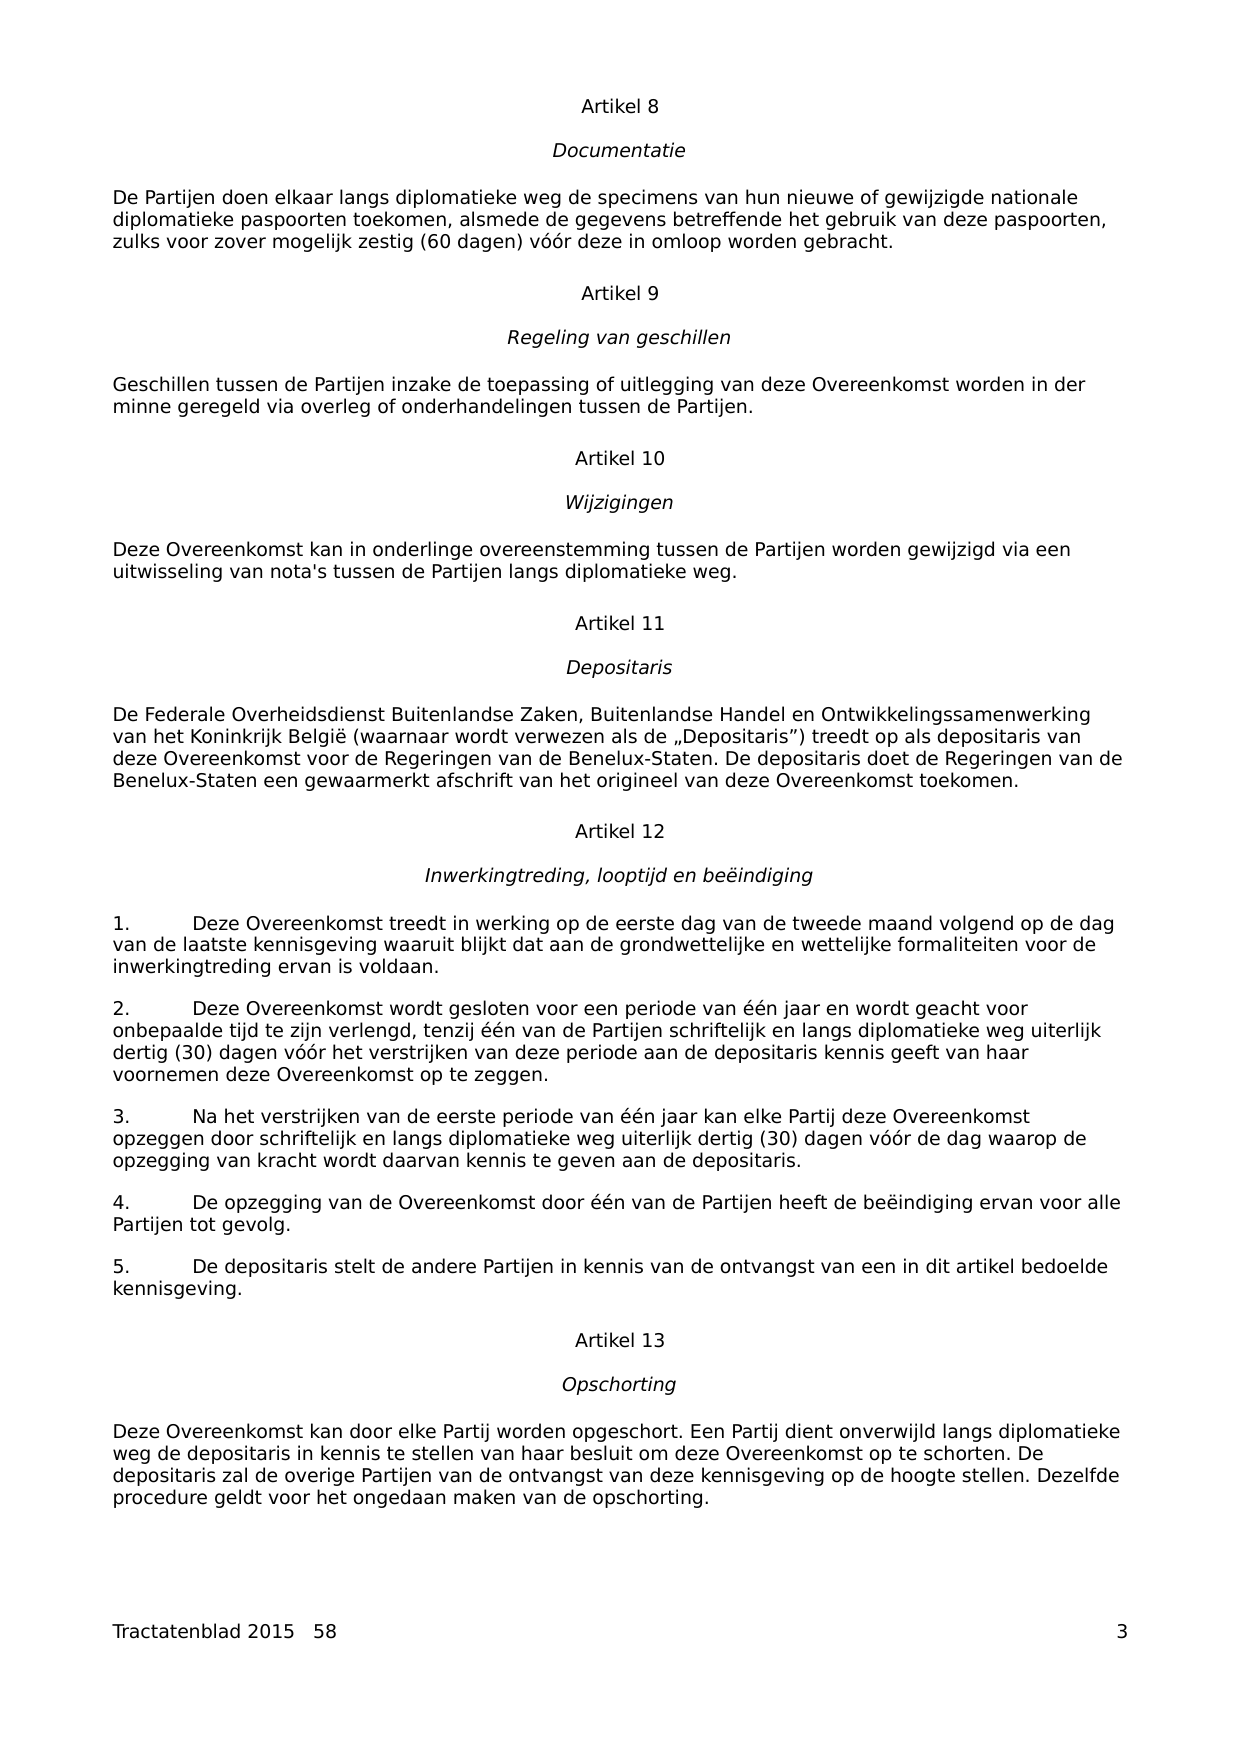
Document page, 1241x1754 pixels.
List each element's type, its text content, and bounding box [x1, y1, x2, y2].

subtitle Artikel 13 Opschorting [112, 1330, 1128, 1396]
subtitle Artikel 10 Wijzigingen [112, 448, 1128, 514]
text Geschillen tussen de Partijen inzake de toepassing of uitlegging van deze Overeenkomst worden in der minne geregeld via overleg of onderhandelingen tussen de Partijen. [112, 374, 1128, 418]
text Deze Overeenkomst kan door elke Partij worden opgeschort. Een Partij dient onverwijld langs diplomatieke weg de depositaris in kennis te stellen van haar besluit om deze Overeenkomst op te schorten. De depositaris zal de overige Partijen van de ontvangst van deze kennisgeving op de hoogte stellen. Dezelfde procedure geldt voor het ongedaan maken van de opschorting. [112, 1421, 1128, 1509]
text Deze Overeenkomst kan in onderlinge overeenstemming tussen de Partijen worden gewijzigd via een uitwisseling van nota's tussen de Partijen langs diplomatieke weg. [112, 539, 1128, 583]
subtitle Artikel 8 Documentatie [112, 96, 1128, 162]
subtitle Artikel 12 Inwerkingtreding, looptijd en beëindiging [112, 821, 1128, 887]
text 1. Deze Overeenkomst treedt in werking op de eerste dag van de tweede maand volgend op de dag van de laatste kennisgeving waaruit blijkt dat aan de grondwettelijke en wettelijke formaliteiten voor de inwerkingtreding ervan is voldaan. [112, 912, 1128, 978]
text De Partijen doen elkaar langs diplomatieke weg de specimens van hun nieuwe of gewijzigde nationale diplomatieke paspoorten toekomen, alsmede de gegevens betreffende het gebruik van deze paspoorten, zulks voor zover mogelijk zestig (60 dagen) vóór deze in omloop worden gebracht. [112, 187, 1128, 253]
text 5. De depositaris stelt de andere Partijen in kennis van de ontvangst van een in dit artikel bedoelde kennisgeving. [112, 1256, 1128, 1300]
subtitle Artikel 11 Depositaris [112, 613, 1128, 678]
subtitle Artikel 9 Regeling van geschillen [112, 283, 1128, 349]
text 4. De opzegging van de Overeenkomst door één van de Partijen heeft de beëindiging ervan voor alle Partijen tot gevolg. [112, 1192, 1128, 1236]
text 2. Deze Overeenkomst wordt gesloten voor een periode van één jaar en wordt geacht voor onbepaalde tijd te zijn verlengd, tenzij één van de Partijen schriftelijk en langs diplomatieke weg uiterlijk dertig (30) dagen vóór het verstrijken van deze periode aan de depositaris kennis geeft van haar voornemen deze Overeenkomst op te zeggen. [112, 998, 1128, 1086]
text De Federale Overheidsdienst Buitenlandse Zaken, Buitenlandse Handel en Ontwikkelingssamenwerking van het Koninkrijk België (waarnaar wordt verwezen als de „Depositaris”) treedt op als depositaris van deze Overeenkomst voor de Regeringen van de Benelux-Staten. De depositaris doet de Regeringen van de Benelux-Staten een gewaarmerkt afschrift van het origineel van deze Overeenkomst toekomen. [112, 703, 1128, 791]
text 3. Na het verstrijken van de eerste periode van één jaar kan elke Partij deze Overeenkomst opzeggen door schriftelijk en langs diplomatieke weg uiterlijk dertig (30) dagen vóór de dag waarop de opzegging van kracht wordt daarvan kennis te geven aan de depositaris. [112, 1106, 1128, 1172]
